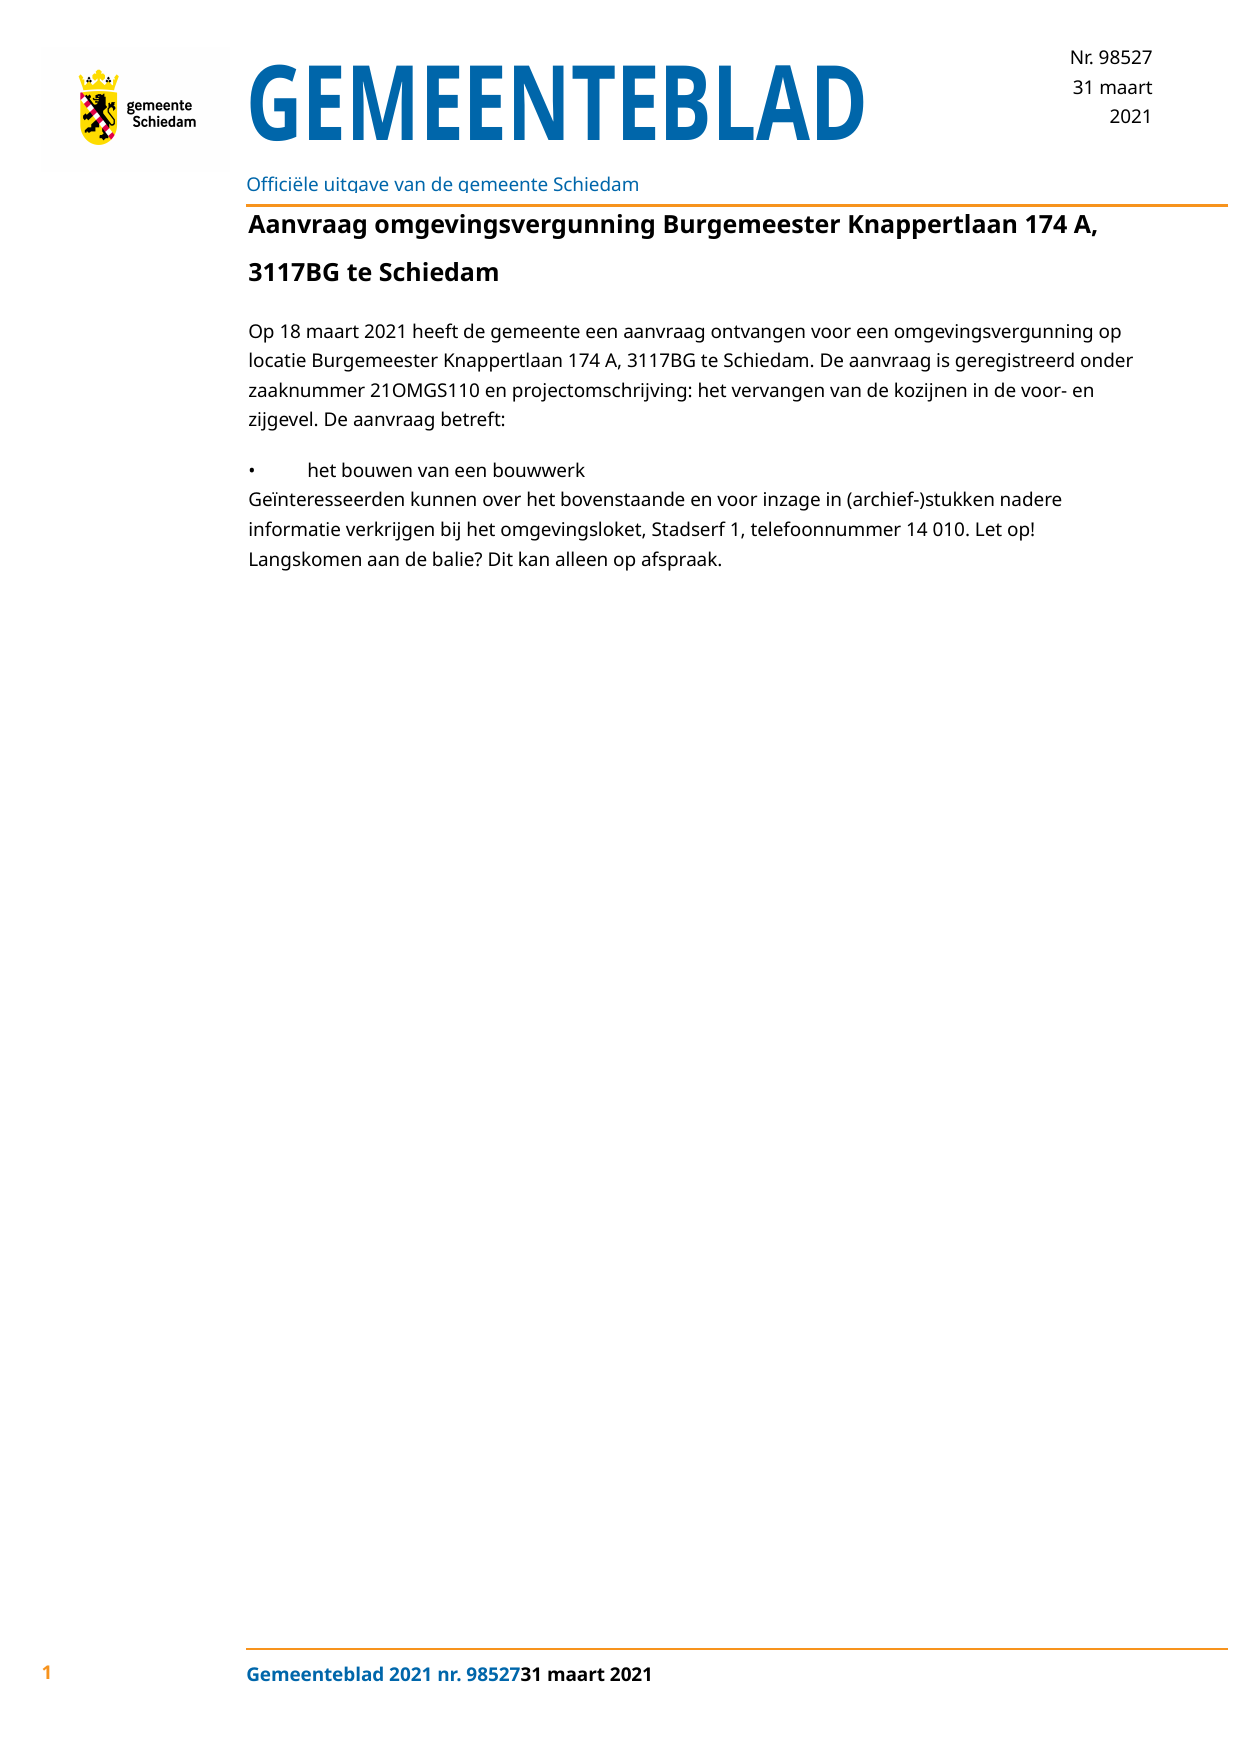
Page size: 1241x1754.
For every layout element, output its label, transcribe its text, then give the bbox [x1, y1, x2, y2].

picture [41, 47, 231, 172]
text Aanvraag omgevingsvergunning Burgemeester Knappertlaan 174 A, 3117BG te Schiedam [248, 207, 1152, 288]
text Op 18 maart 2021 heeft de gemeente een aanvraag ontvangen voor een omgevingsvergunning op locatie Burgemeester Knappertlaan 174 A, 3117BG te Schiedam. De aanvraag is geregistreerd onder zaaknummer 21OMGS110 en projectomschrijving: het vervangen van de kozijnen in de voor- en zijgevel. De aanvraag betreft: [248, 318, 1152, 432]
list het bouwen van een bouwwerk [248, 457, 1152, 483]
text Geïnteresseerden kunnen over het bovenstaande en voor inzage in (archief-)stukken nadere informatie verkrijgen bij het omgevingsloket, Stadserf 1, telefoonnummer 14 010. Let op! Langskomen aan de balie? Dit kan alleen op afspraak. [248, 487, 1152, 572]
